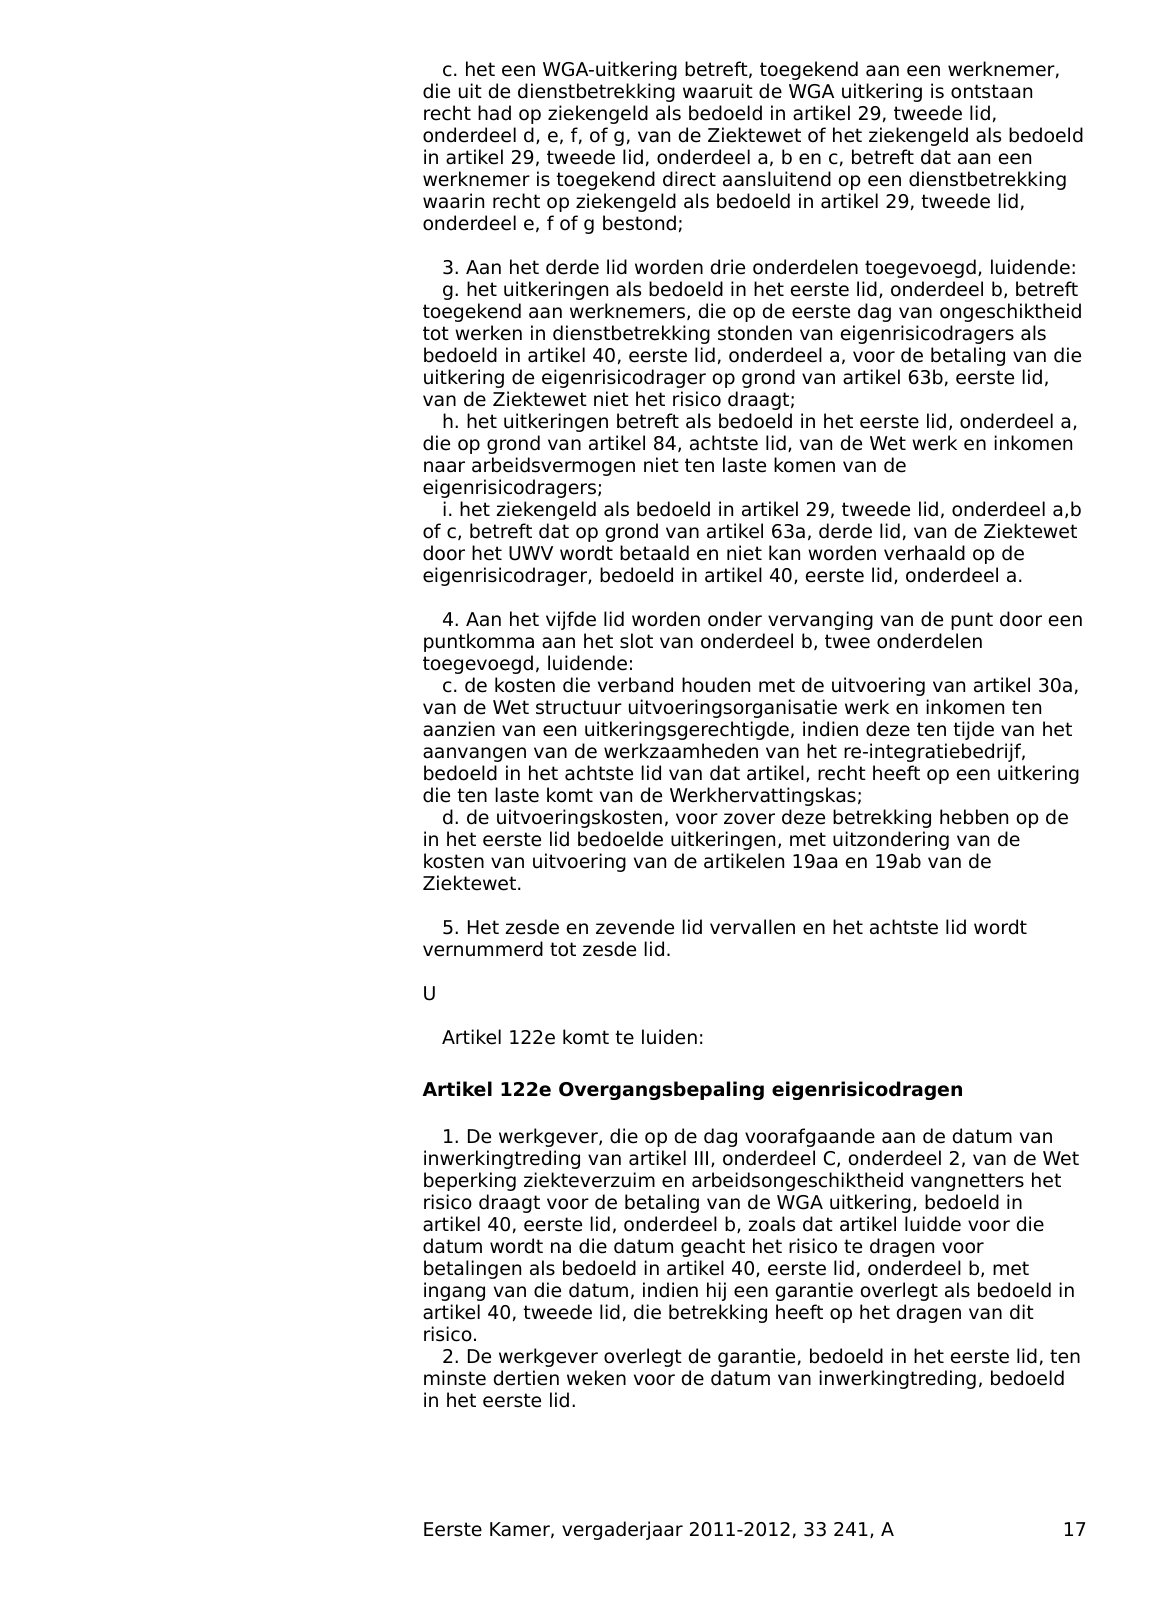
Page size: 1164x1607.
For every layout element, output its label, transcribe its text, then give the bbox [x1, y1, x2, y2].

text g. het uitkeringen als bedoeld in het eerste lid, onderdeel b, betreft toegekend aan werknemers, die op de eerste dag van ongeschiktheid tot werken in dienstbetrekking stonden van eigenrisicodragers als bedoeld in artikel 40, eerste lid, onderdeel a, voor de betaling van die uitkering de eigenrisicodrager op grond van artikel 63b, eerste lid, van de Ziektewet niet het risico draagt; [422, 279, 1087, 411]
text d. de uitvoeringskosten, voor zover deze betrekking hebben op de in het eerste lid bedoelde uitkeringen, met uitzondering van de kosten van uitvoering van de artikelen 19aa en 19ab van de Ziektewet. [422, 807, 1087, 895]
text Artikel 122e komt te luiden: [422, 1027, 1087, 1049]
text 5. Het zesde en zevende lid vervallen en het achtste lid wordt vernummerd tot zesde lid. [422, 917, 1087, 961]
text U [422, 983, 1087, 1005]
text h. het uitkeringen betreft als bedoeld in het eerste lid, onderdeel a, die op grond van artikel 84, achtste lid, van de Wet werk en inkomen naar arbeidsvermogen niet ten laste komen van de eigenrisicodragers; [422, 411, 1087, 499]
text 4. Aan het vijfde lid worden onder vervanging van de punt door een puntkomma aan het slot van onderdeel b, twee onderdelen toegevoegd, luidende: [422, 609, 1087, 675]
subtitle Artikel 122e Overgangsbepaling eigenrisicodragen [422, 1079, 1087, 1101]
text 1. De werkgever, die op de dag voorafgaande aan de datum van inwerkingtreding van artikel III, onderdeel C, onderdeel 2, van de Wet beperking ziekteverzuim en arbeidsongeschiktheid vangnetters het risico draagt voor de betaling van de WGA uitkering, bedoeld in artikel 40, eerste lid, onderdeel b, zoals dat artikel luidde voor die datum wordt na die datum geacht het risico te dragen voor betalingen als bedoeld in artikel 40, eerste lid, onderdeel b, met ingang van die datum, indien hij een garantie overlegt als bedoeld in artikel 40, tweede lid, die betrekking heeft op het dragen van dit risico. [422, 1126, 1087, 1346]
text c. de kosten die verband houden met de uitvoering van artikel 30a, van de Wet structuur uitvoeringsorganisatie werk en inkomen ten aanzien van een uitkeringsgerechtigde, indien deze ten tijde van het aanvangen van de werkzaamheden van het re-integratiebedrijf, bedoeld in het achtste lid van dat artikel, recht heeft op een uitkering die ten laste komt van de Werkhervattingskas; [422, 675, 1087, 807]
text 3. Aan het derde lid worden drie onderdelen toegevoegd, luidende: [422, 257, 1087, 279]
text 2. De werkgever overlegt de garantie, bedoeld in het eerste lid, ten minste dertien weken voor de datum van inwerkingtreding, bedoeld in het eerste lid. [422, 1346, 1087, 1412]
text c. het een WGA-uitkering betreft, toegekend aan een werknemer, die uit de dienstbetrekking waaruit de WGA uitkering is ontstaan recht had op ziekengeld als bedoeld in artikel 29, tweede lid, onderdeel d, e, f, of g, van de Ziektewet of het ziekengeld als bedoeld in artikel 29, tweede lid, onderdeel a, b en c, betreft dat aan een werknemer is toegekend direct aansluitend op een dienstbetrekking waarin recht op ziekengeld als bedoeld in artikel 29, tweede lid, onderdeel e, f of g bestond; [422, 59, 1087, 235]
text i. het ziekengeld als bedoeld in artikel 29, tweede lid, onderdeel a,b of c, betreft dat op grond van artikel 63a, derde lid, van de Ziektewet door het UWV wordt betaald en niet kan worden verhaald op de eigenrisicodrager, bedoeld in artikel 40, eerste lid, onderdeel a. [422, 499, 1087, 587]
